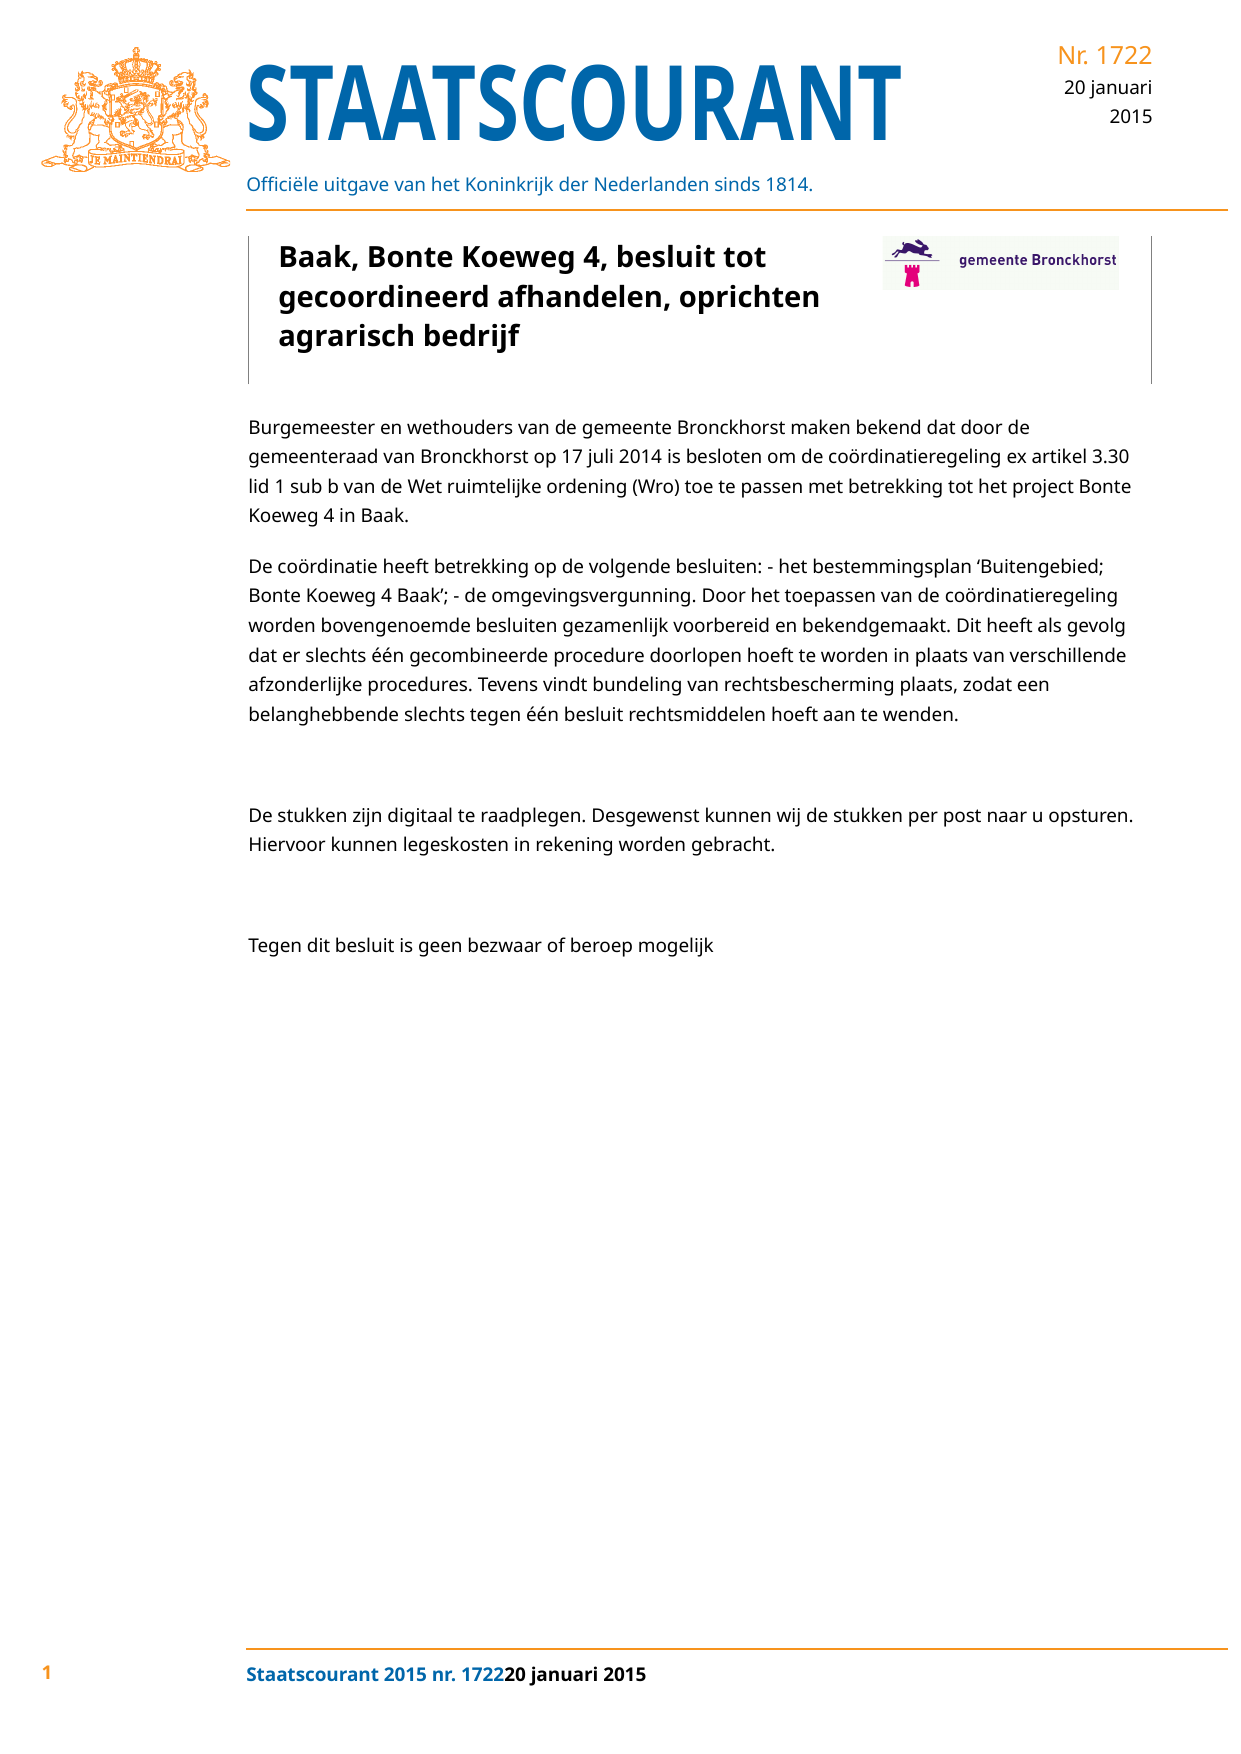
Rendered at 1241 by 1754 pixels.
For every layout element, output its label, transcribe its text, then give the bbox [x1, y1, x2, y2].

picture [41, 47, 231, 172]
picture [882, 236, 1119, 290]
table_header Baak, Bonte Koeweg 4, besluit tot gecoordineerd afhandelen, oprichten agrarisch bedrijf [249, 236, 850, 384]
text Tegen dit besluit is geen bezwaar of beroep mogelijk [248, 932, 1152, 958]
text Burgemeester en wethouders van de gemeente Bronckhorst maken bekend dat door de gemeenteraad van Bronckhorst op 17 juli 2014 is besloten om de coördinatieregeling ex artikel 3.30 lid 1 sub b van de Wet ruimtelijke ordening (Wro) toe te passen met betrekking tot het project Bonte Koeweg 4 in Baak. [248, 414, 1152, 528]
table_header [850, 236, 1151, 384]
text De stukken zijn digitaal te raadplegen. Desgewenst kunnen wij de stukken per post naar u opsturen. Hiervoor kunnen legeskosten in rekening worden gebracht. [248, 802, 1152, 857]
text De coördinatie heeft betrekking op de volgende besluiten: - het bestemmingsplan ‘Buitengebied; Bonte Koeweg 4 Baak’; - de omgevingsvergunning. Door het toepassen van de coördinatieregeling worden bovengenoemde besluiten gezamenlijk voorbereid en bekendgemaakt. Dit heeft als gevolg dat er slechts één gecombineerde procedure doorlopen hoeft te worden in plaats van verschillende afzonderlijke procedures. Tevens vindt bundeling van rechtsbescherming plaats, zodat een belanghebbende slechts tegen één besluit rechtsmiddelen hoeft aan te wenden. [248, 553, 1152, 727]
